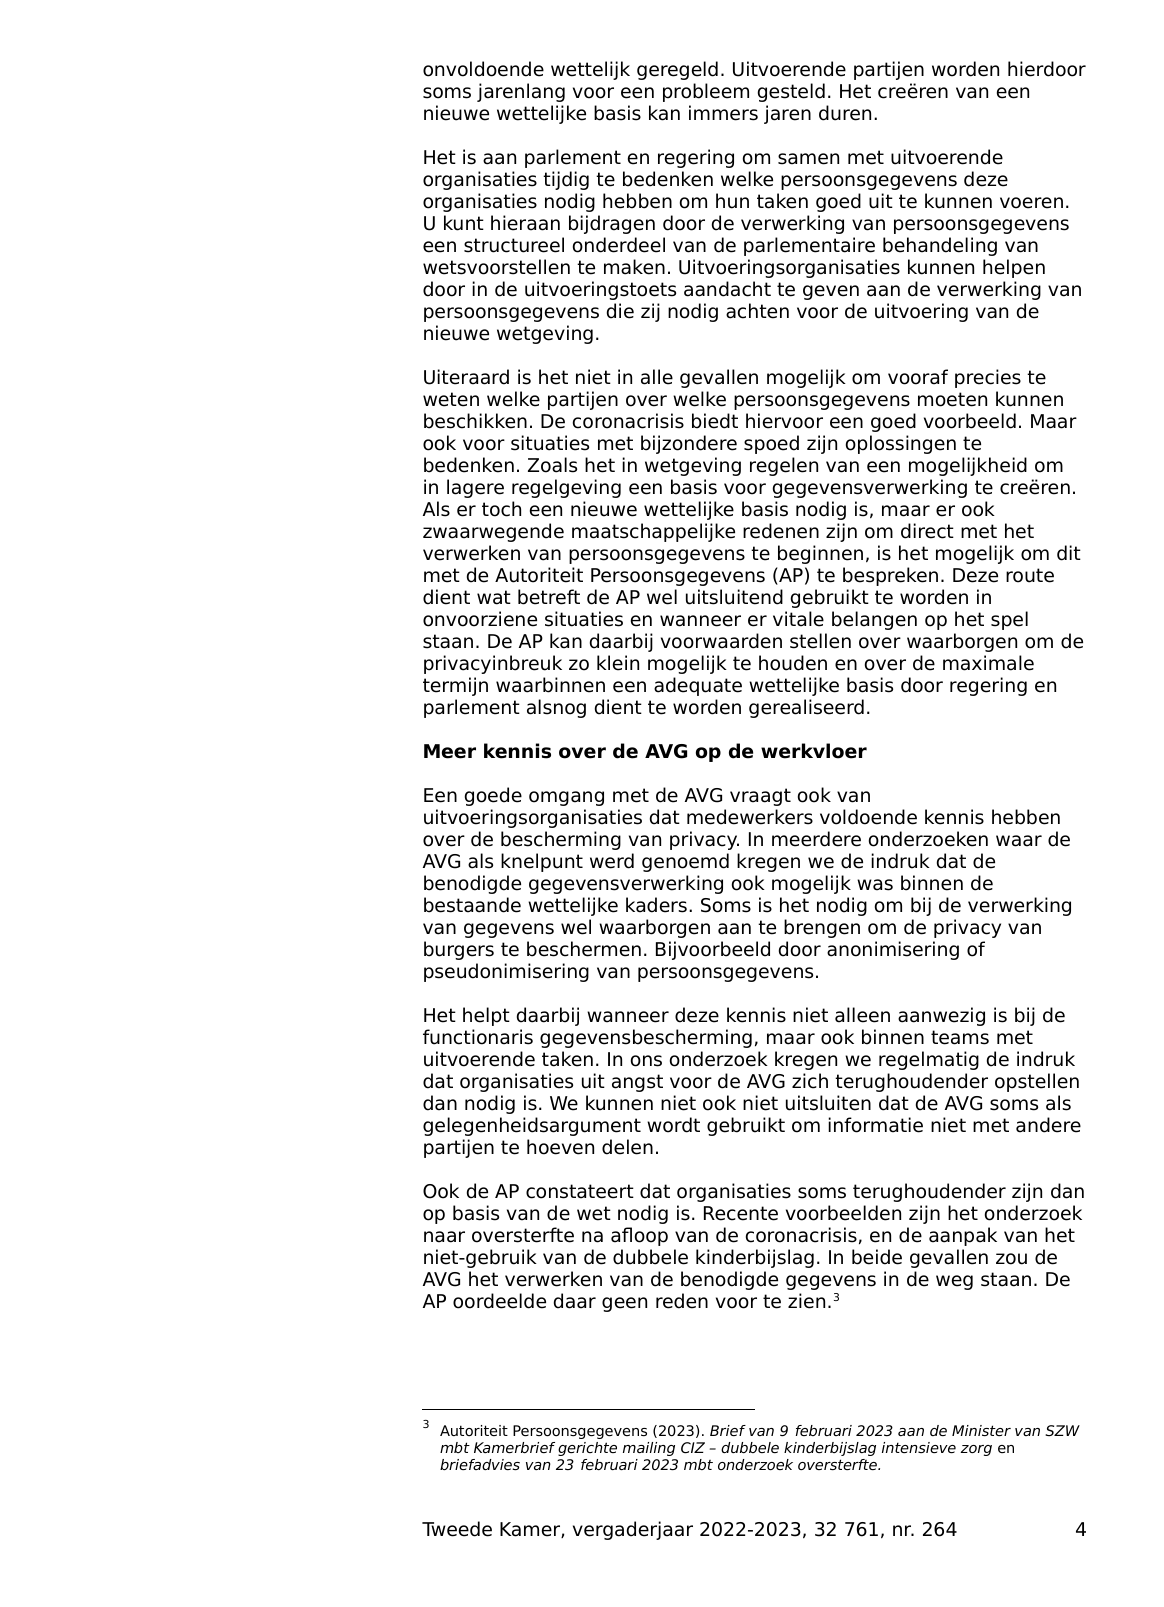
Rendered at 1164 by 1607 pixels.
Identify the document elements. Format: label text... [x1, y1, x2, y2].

text Een goede omgang met de AVG vraagt ook van uitvoeringsorganisaties dat medewerkers voldoende kennis hebben over de bescherming van privacy. In meerdere onderzoeken waar de AVG als knelpunt werd genoemd kregen we de indruk dat de benodigde gegevensverwerking ook mogelijk was binnen de bestaande wettelijke kaders. Soms is het nodig om bij de verwerking van gegevens wel waarborgen aan te brengen om de privacy van burgers te beschermen. Bijvoorbeeld door anonimisering of pseudonimisering van persoonsgegevens. [422, 785, 1087, 983]
text Uiteraard is het niet in alle gevallen mogelijk om vooraf precies te weten welke partijen over welke persoonsgegevens moeten kunnen beschikken. De coronacrisis biedt hiervoor een goed voorbeeld. Maar ook voor situaties met bijzondere spoed zijn oplossingen te bedenken. Zoals het in wetgeving regelen van een mogelijkheid om in lagere regelgeving een basis voor gegevensverwerking te creëren. Als er toch een nieuwe wettelijke basis nodig is, maar er ook zwaarwegende maatschappelijke redenen zijn om direct met het verwerken van persoonsgegevens te beginnen, is het mogelijk om dit met de Autoriteit Persoonsgegevens (AP) te bespreken. Deze route dient wat betreft de AP wel uitsluitend gebruikt te worden in onvoorziene situaties en wanneer er vitale belangen op het spel staan. De AP kan daarbij voorwaarden stellen over waarborgen om de privacyinbreuk zo klein mogelijk te houden en over de maximale termijn waarbinnen een adequate wettelijke basis door regering en parlement alsnog dient te worden gerealiseerd. [422, 367, 1087, 719]
text Het helpt daarbij wanneer deze kennis niet alleen aanwezig is bij de functionaris gegevensbescherming, maar ook binnen teams met uitvoerende taken. In ons onderzoek kregen we regelmatig de indruk dat organisaties uit angst voor de AVG zich terughoudender opstellen dan nodig is. We kunnen niet ook niet uitsluiten dat de AVG soms als gelegenheidsargument wordt gebruikt om informatie niet met andere partijen te hoeven delen. [422, 1005, 1087, 1159]
text Ook de AP constateert dat organisaties soms terughoudender zijn dan op basis van de wet nodig is. Recente voorbeelden zijn het onderzoek naar oversterfte na afloop van de coronacrisis, en de aanpak van het niet-gebruik van de dubbele kinderbijslag. In beide gevallen zou de AVG het verwerken van de benodigde gegevens in de weg staan. De AP oordeelde daar geen reden voor te zien. [422, 1181, 1087, 1313]
text Het is aan parlement en regering om samen met uitvoerende organisaties tijdig te bedenken welke persoonsgegevens deze organisaties nodig hebben om hun taken goed uit te kunnen voeren. U kunt hieraan bijdragen door de verwerking van persoonsgegevens een structureel onderdeel van de parlementaire behandeling van wetsvoorstellen te maken. Uitvoeringsorganisaties kunnen helpen door in de uitvoeringstoets aandacht te geven aan de verwerking van persoonsgegevens die zij nodig achten voor de uitvoering van de nieuwe wetgeving. [422, 147, 1087, 345]
text Autoriteit Persoonsgegevens (2023). Brief van 9 februari 2023 aan de Minister van SZW mbt Kamerbrief gerichte mailing CIZ – dubbele kinderbijslag intensieve zorg en briefadvies van 23 februari 2023 mbt onderzoek oversterfte. [422, 1418, 1087, 1474]
text onvoldoende wettelijk geregeld. Uitvoerende partijen worden hierdoor soms jarenlang voor een probleem gesteld. Het creëren van een nieuwe wettelijke basis kan immers jaren duren. [422, 59, 1087, 125]
subtitle Meer kennis over de AVG op de werkvloer [422, 741, 1087, 763]
